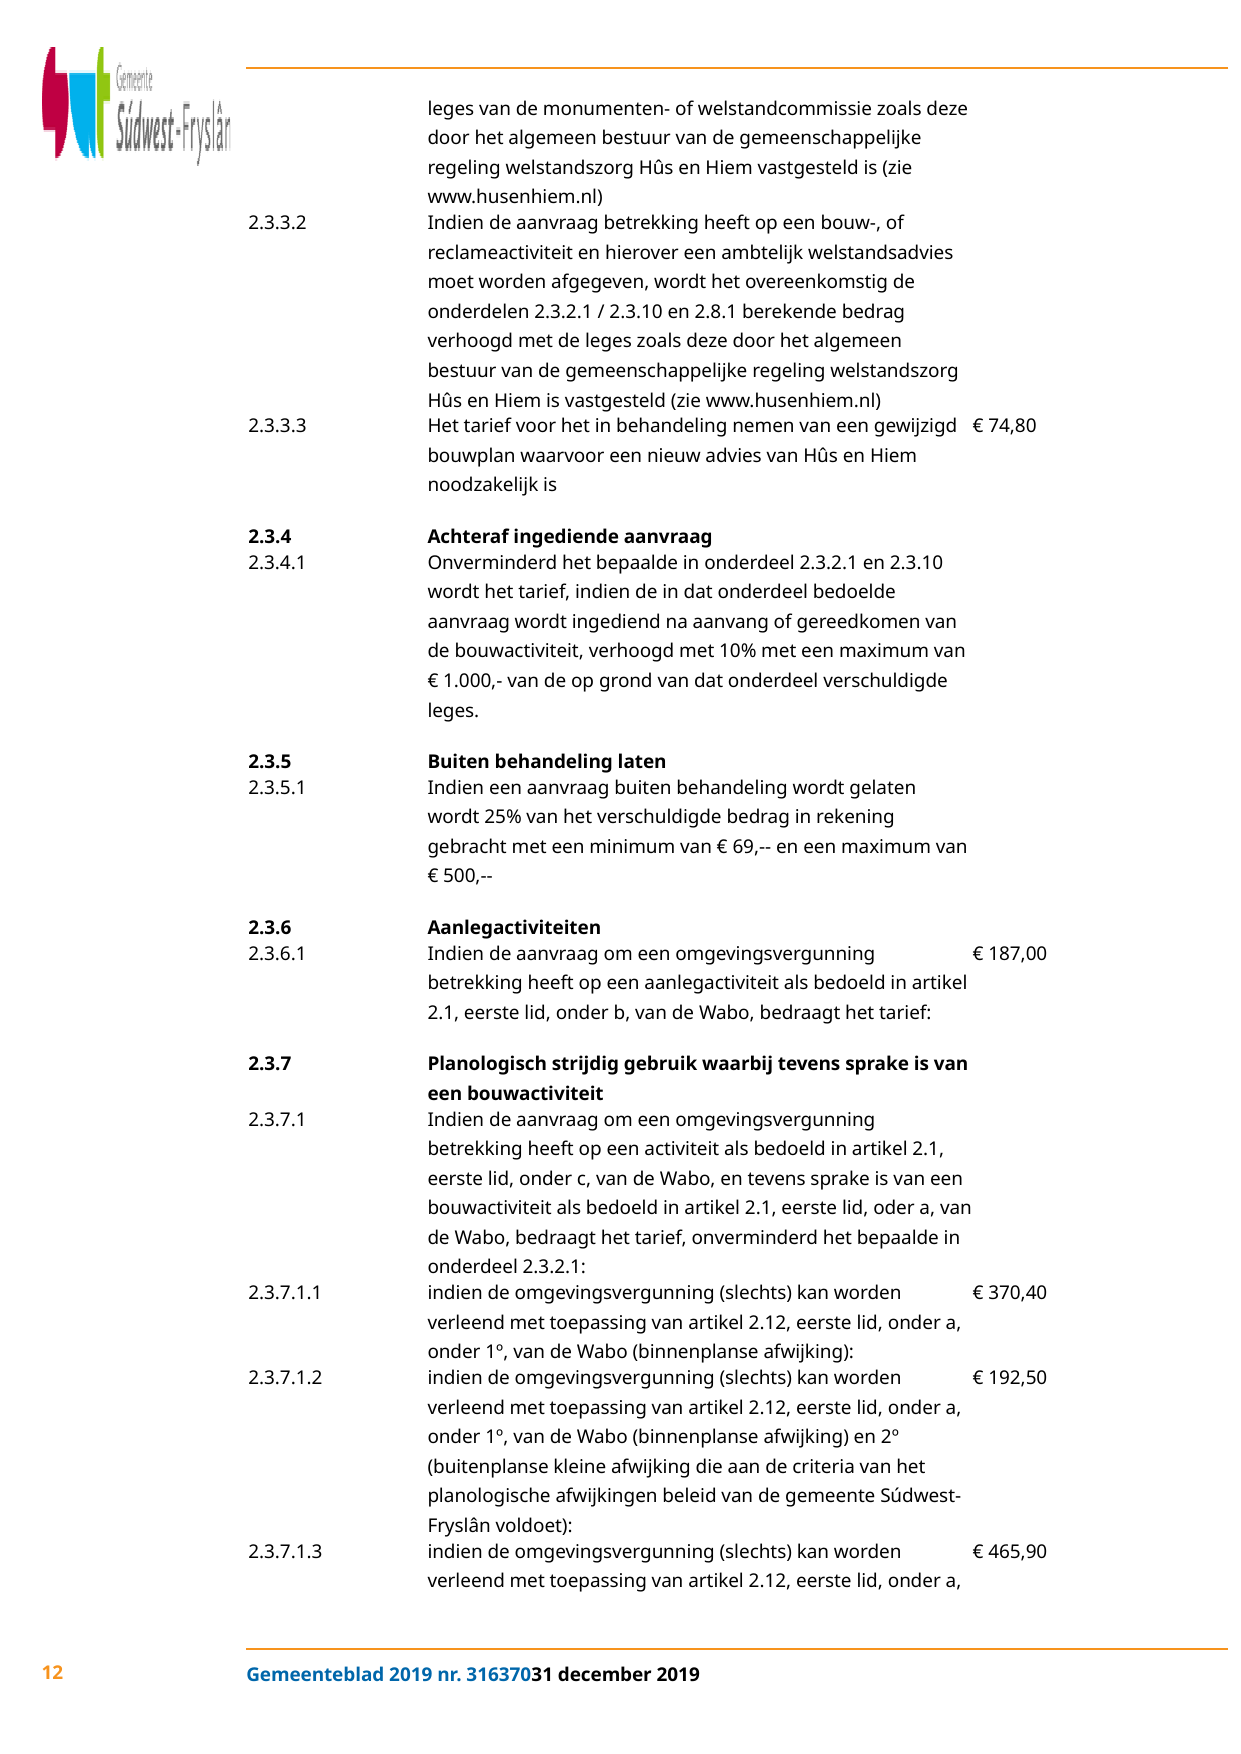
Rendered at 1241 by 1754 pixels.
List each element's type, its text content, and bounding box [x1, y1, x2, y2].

table_cell 2.3.5 [248, 748, 427, 774]
table_cell 2.3.3.3 [248, 413, 427, 497]
table_cell [427, 1025, 972, 1051]
table_cell € 465,90 [973, 1538, 1152, 1593]
table_cell 2.3.7.1.1 [248, 1280, 427, 1364]
table_cell [973, 95, 1152, 209]
table_cell 2.3.7.1.3 [248, 1538, 427, 1593]
table_cell [973, 209, 1152, 412]
table_cell [973, 914, 1152, 940]
table_cell Indien de aanvraag betrekking heeft op een bouw-, of reclameactiviteit en hierover een ambtelijk welstandsadvies moet worden afgegeven, wordt het overeenkomstig de onderdelen 2.3.2.1 / 2.3.10 en 2.8.1 berekende bedrag verhoogd met de leges zoals deze door het algemeen bestuur van de gemeenschappelijke regeling welstandszorg Hûs en Hiem is vastgesteld (zie www.husenhiem.nl) [427, 209, 972, 412]
table_cell [973, 1025, 1152, 1051]
table_cell [973, 774, 1152, 888]
table_cell 2.3.6.1 [248, 940, 427, 1025]
table_cell 2.3.6 [248, 914, 427, 940]
table_cell 2.3.7.1.2 [248, 1364, 427, 1538]
table_cell Planologisch strijdig gebruik waarbij tevens sprake is van een bouwactiviteit [427, 1051, 972, 1106]
table_cell Het tarief voor het in behandeling nemen van een gewijzigd bouwplan waarvoor een nieuw advies van Hûs en Hiem noodzakelijk is [427, 413, 972, 497]
table_cell [973, 549, 1152, 722]
table_cell € 74,80 [973, 413, 1152, 497]
table_cell [248, 889, 427, 914]
table_cell [248, 95, 427, 209]
table_cell Indien de aanvraag om een omgevingsvergunning betrekking heeft op een aanlegactiviteit als bedoeld in artikel 2.1, eerste lid, onder b, van de Wabo, bedraagt het tarief: [427, 940, 972, 1025]
table_cell indien de omgevingsvergunning (slechts) kan worden verleend met toepassing van artikel 2.12, eerste lid, onder a, onder 1º, van de Wabo (binnenplanse afwijking): [427, 1280, 972, 1364]
table_cell 2.3.4 [248, 523, 427, 549]
table_cell [973, 523, 1152, 549]
table_cell [973, 498, 1152, 523]
table_cell € 370,40 [973, 1280, 1152, 1364]
table_cell Achteraf ingediende aanvraag [427, 523, 972, 549]
table_cell [973, 748, 1152, 774]
table_cell 2.3.7.1 [248, 1106, 427, 1279]
table_cell indien de omgevingsvergunning (slechts) kan worden verleend met toepassing van artikel 2.12, eerste lid, onder a, onder 1º, van de Wabo (binnenplanse afwijking) en 2º (buitenplanse kleine afwijking die aan de criteria van het planologische afwijkingen beleid van de gemeente Súdwest-Fryslân voldoet): [427, 1364, 972, 1538]
picture [41, 47, 231, 172]
table_cell [427, 723, 972, 748]
table_cell [248, 1025, 427, 1051]
table_cell Indien een aanvraag buiten behandeling wordt gelaten wordt 25% van het verschuldigde bedrag in rekening gebracht met een minimum van € 69,-- en een maximum van € 500,-- [427, 774, 972, 888]
table_cell Indien de aanvraag om een omgevingsvergunning betrekking heeft op een activiteit als bedoeld in artikel 2.1, eerste lid, onder c, van de Wabo, en tevens sprake is van een bouwactiviteit als bedoeld in artikel 2.1, eerste lid, oder a, van de Wabo, bedraagt het tarief, onverminderd het bepaalde in onderdeel 2.3.2.1: [427, 1106, 972, 1279]
table_cell [973, 1106, 1152, 1279]
table_cell € 192,50 [973, 1364, 1152, 1538]
table_cell 2.3.4.1 [248, 549, 427, 722]
table_cell [427, 498, 972, 523]
table_cell Onverminderd het bepaalde in onderdeel 2.3.2.1 en 2.3.10 wordt het tarief, indien de in dat onderdeel bedoelde aanvraag wordt ingediend na aanvang of gereedkomen van de bouwactiviteit, verhoogd met 10% met een maximum van € 1.000,- van de op grond van dat onderdeel verschuldigde leges. [427, 549, 972, 722]
table_cell indien de omgevingsvergunning (slechts) kan worden verleend met toepassing van artikel 2.12, eerste lid, onder a, [427, 1538, 972, 1593]
table_cell € 187,00 [973, 940, 1152, 1025]
table_cell [973, 1051, 1152, 1106]
table_cell [973, 889, 1152, 914]
table_cell [973, 723, 1152, 748]
table_cell Buiten behandeling laten [427, 748, 972, 774]
table_cell 2.3.7 [248, 1051, 427, 1106]
table_cell [427, 889, 972, 914]
table_cell [248, 498, 427, 523]
table_cell leges van de monumenten- of welstandcommissie zoals deze door het algemeen bestuur van de gemeenschappelijke regeling welstandszorg Hûs en Hiem vastgesteld is (zie www.husenhiem.nl) [427, 95, 972, 209]
table_cell Aanlegactiviteiten [427, 914, 972, 940]
table_cell 2.3.3.2 [248, 209, 427, 412]
table_cell [248, 723, 427, 748]
table_cell 2.3.5.1 [248, 774, 427, 888]
